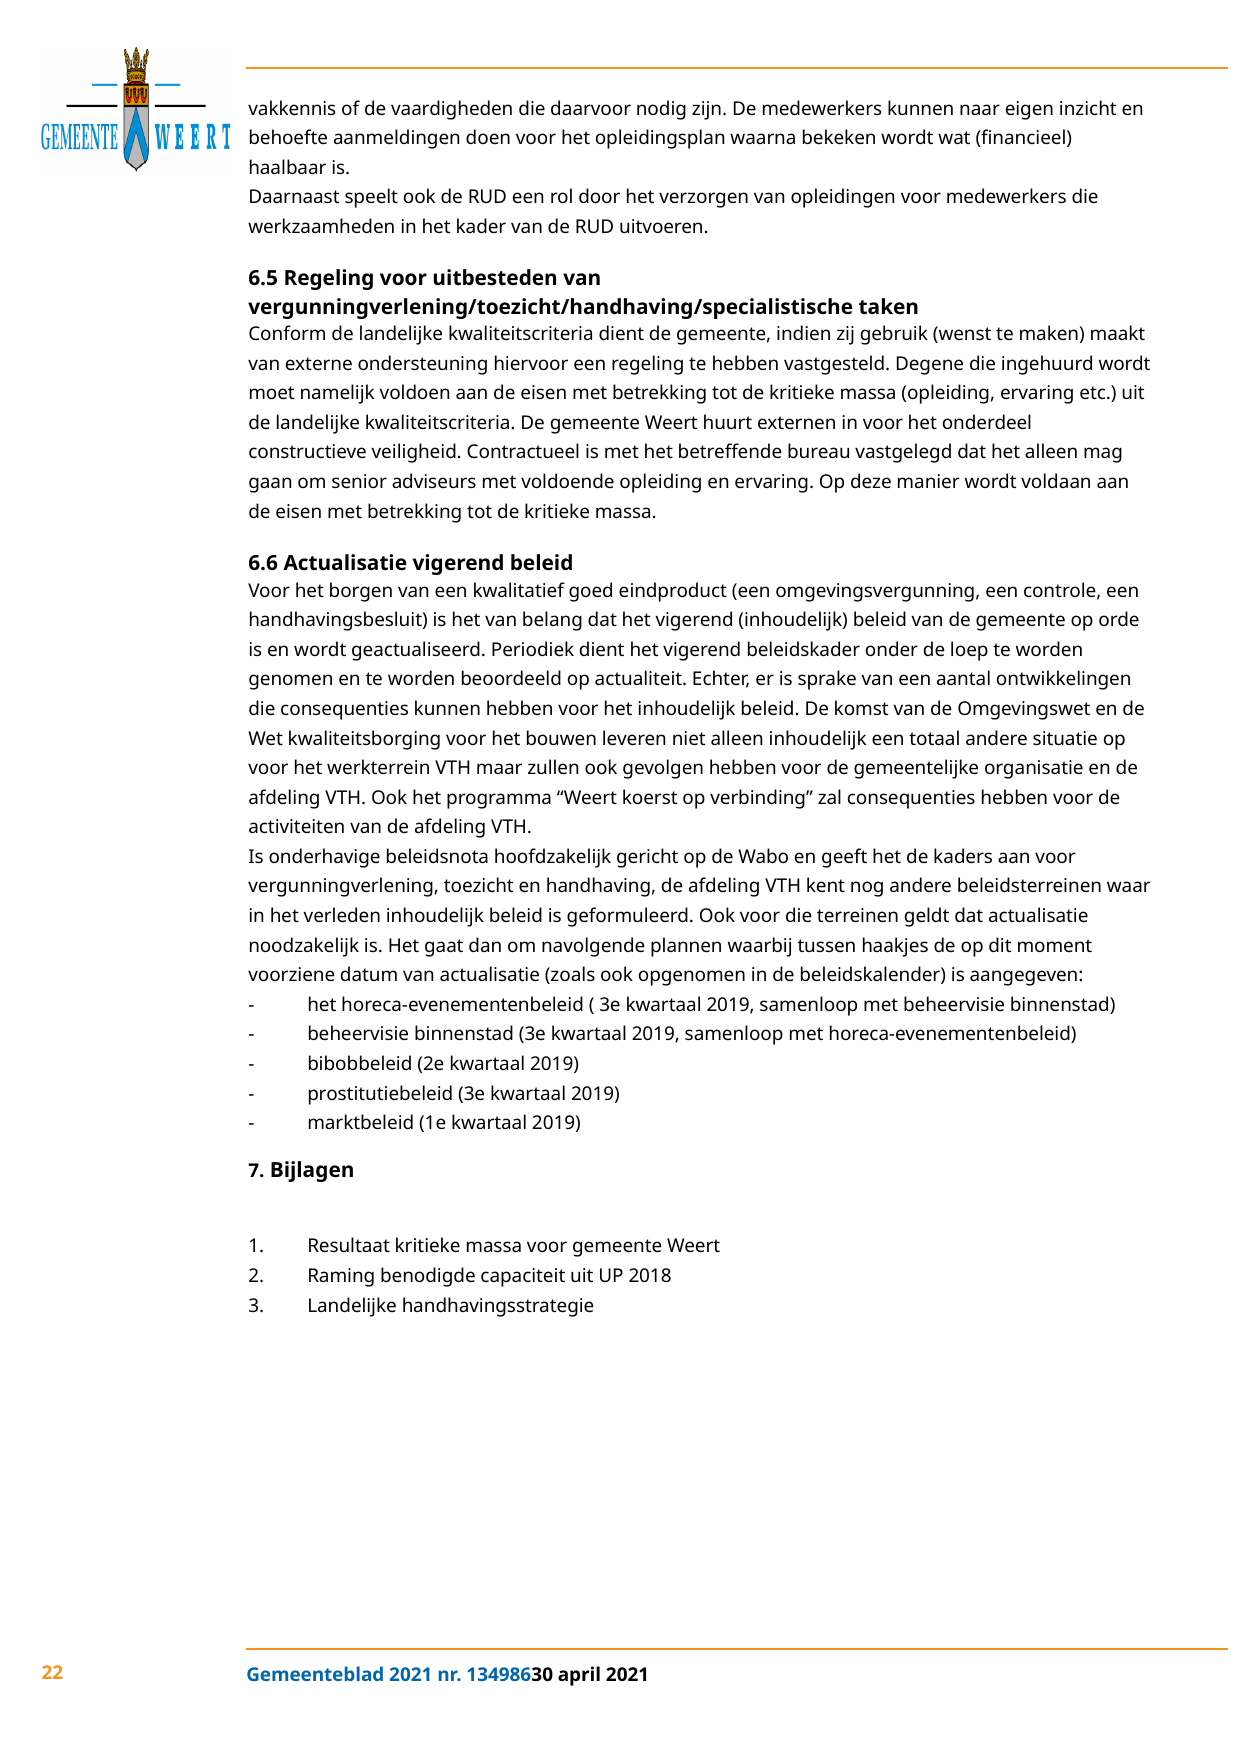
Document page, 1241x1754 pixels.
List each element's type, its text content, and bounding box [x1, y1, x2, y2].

list beheervisie binnenstad (3e kwartaal 2019, samenloop met horeca-evenementenbeleid) [248, 1021, 1152, 1046]
picture [41, 47, 231, 172]
text Is onderhavige beleidsnota hoofdzakelijk gericht op de Wabo en geeft het de kaders aan voor vergunningverlening, toezicht en handhaving, de afdeling VTH kent nog andere beleidsterreinen waar in het verleden inhoudelijk beleid is geformuleerd. Ook voor die terreinen geldt dat actualisatie noodzakelijk is. Het gaat dan om navolgende plannen waarbij tussen haakjes de op dit moment voorziene datum van actualisatie (zoals ook opgenomen in de beleidskalender) is aangegeven: [248, 843, 1152, 987]
list Landelijke handhavingsstrategie [248, 1292, 1152, 1317]
text Conform de landelijke kwaliteitscriteria dient de gemeente, indien zij gebruik (wenst te maken) maakt van externe ondersteuning hiervoor een regeling te hebben vastgesteld. Degene die ingehuurd wordt moet namelijk voldoen aan de eisen met betrekking tot de kritieke massa (opleiding, ervaring etc.) uit de landelijke kwaliteitscriteria. De gemeente Weert huurt externen in voor het onderdeel constructieve veiligheid. Contractueel is met het betreffende bureau vastgelegd dat het alleen mag gaan om senior adviseurs met voldoende opleiding en ervaring. Op deze manier wordt voldaan aan de eisen met betrekking tot de kritieke massa. [248, 320, 1152, 524]
text Daarnaast speelt ook de RUD een rol door het verzorgen van opleidingen voor medewerkers die werkzaamheden in het kader van de RUD uitvoeren. [248, 183, 1152, 239]
text 6.5 Regeling voor uitbesteden van vergunningverlening/toezicht/handhaving/specialistische taken [248, 263, 1152, 320]
list Raming benodigde capaciteit uit UP 2018 [248, 1262, 1152, 1288]
list Resultaat kritieke massa voor gemeente Weert [248, 1233, 1152, 1258]
text 7. Bijlagen [248, 1155, 1152, 1183]
list marktbeleid (1e kwartaal 2019) [248, 1109, 1152, 1135]
list prostitutiebeleid (3e kwartaal 2019) [248, 1080, 1152, 1105]
list bibobbeleid (2e kwartaal 2019) [248, 1050, 1152, 1076]
text Voor het borgen van een kwalitatief goed eindproduct (een omgevingsvergunning, een controle, een handhavingsbesluit) is het van belang dat het vigerend (inhoudelijk) beleid van de gemeente op orde is en wordt geactualiseerd. Periodiek dient het vigerend beleidskader onder de loep te worden genomen en te worden beoordeeld op actualiteit. Echter, er is sprake van een aantal ontwikkelingen die consequenties kunnen hebben voor het inhoudelijk beleid. De komst van de Omgevingswet en de Wet kwaliteitsborging voor het bouwen leveren niet alleen inhoudelijk een totaal andere situatie op voor het werkterrein VTH maar zullen ook gevolgen hebben voor de gemeentelijke organisatie en de afdeling VTH. Ook het programma “Weert koerst op verbinding” zal consequenties hebben voor de activiteiten van de afdeling VTH. [248, 577, 1152, 839]
list het horeca-evenementenbeleid ( 3e kwartaal 2019, samenloop met beheervisie binnenstad) [248, 991, 1152, 1017]
text 6.6 Actualisatie vigerend beleid [248, 548, 1152, 577]
text vakkennis of de vaardigheden die daarvoor nodig zijn. De medewerkers kunnen naar eigen inzicht en behoefte aanmeldingen doen voor het opleidingsplan waarna bekeken wordt wat (financieel) haalbaar is. [248, 95, 1152, 180]
